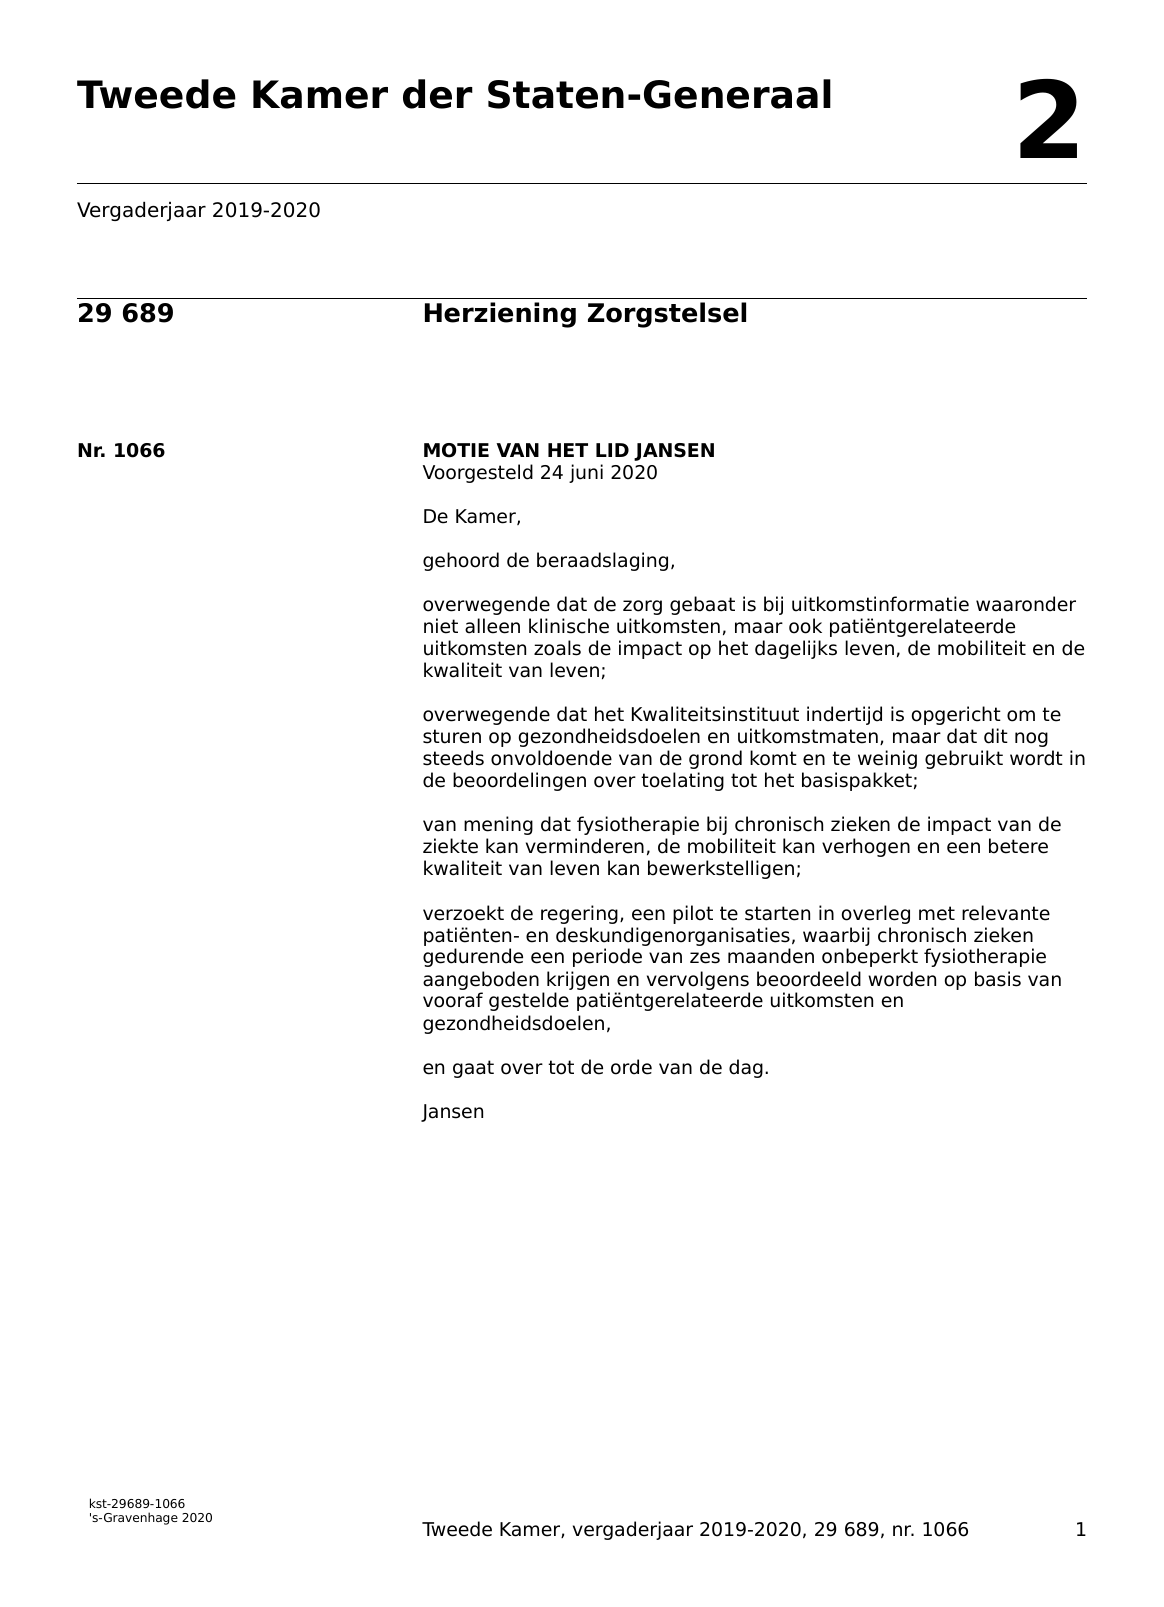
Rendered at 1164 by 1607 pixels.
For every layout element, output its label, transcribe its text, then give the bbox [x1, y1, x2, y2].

text De Kamer, [422, 506, 1087, 528]
text kst-29689-1066 [88, 1497, 323, 1511]
text 's-Gravenhage 2020 [88, 1511, 323, 1525]
text verzoekt de regering, een pilot te starten in overleg met relevante patiënten- en deskundigenorganisaties, waarbij chronisch zieken gedurende een periode van zes maanden onbeperkt fysiotherapie aangeboden krijgen en vervolgens beoordeeld worden op basis van vooraf gestelde patiëntgerelateerde uitkomsten en gezondheidsdoelen, [422, 902, 1087, 1034]
text Jansen [422, 1101, 1087, 1123]
table_header 2 [886, 59, 1087, 183]
text gehoord de beraadslaging, [422, 550, 1087, 572]
text Voorgesteld 24 juni 2020 [422, 462, 1087, 484]
text van mening dat fysiotherapie bij chronisch zieken de impact van de ziekte kan verminderen, de mobiliteit kan verhogen en een betere kwaliteit van leven kan bewerkstelligen; [422, 814, 1087, 880]
text overwegende dat de zorg gebaat is bij uitkomstinformatie waaronder niet alleen klinische uitkomsten, maar ook patiëntgerelateerde uitkomsten zoals de impact op het dagelijks leven, de mobiliteit en de kwaliteit van leven; [422, 594, 1087, 682]
subtitle Nr. 1066 MOTIE VAN HET LID JANSEN [77, 440, 1087, 462]
table_cell Vergaderjaar 2019-2020 [77, 184, 1087, 298]
text overwegende dat het Kwaliteitsinstituut indertijd is opgericht om te sturen op gezondheidsdoelen en uitkomstmaten, maar dat dit nog steeds onvoldoende van de grond komt en te weinig gebruikt wordt in de beoordelingen over toelating tot het basispakket; [422, 704, 1087, 792]
text en gaat over tot de orde van de dag. [422, 1057, 1087, 1078]
subtitle 29 689 Herziening Zorgstelsel [77, 299, 1087, 329]
table_header Tweede Kamer der Staten-Generaal [77, 59, 886, 183]
